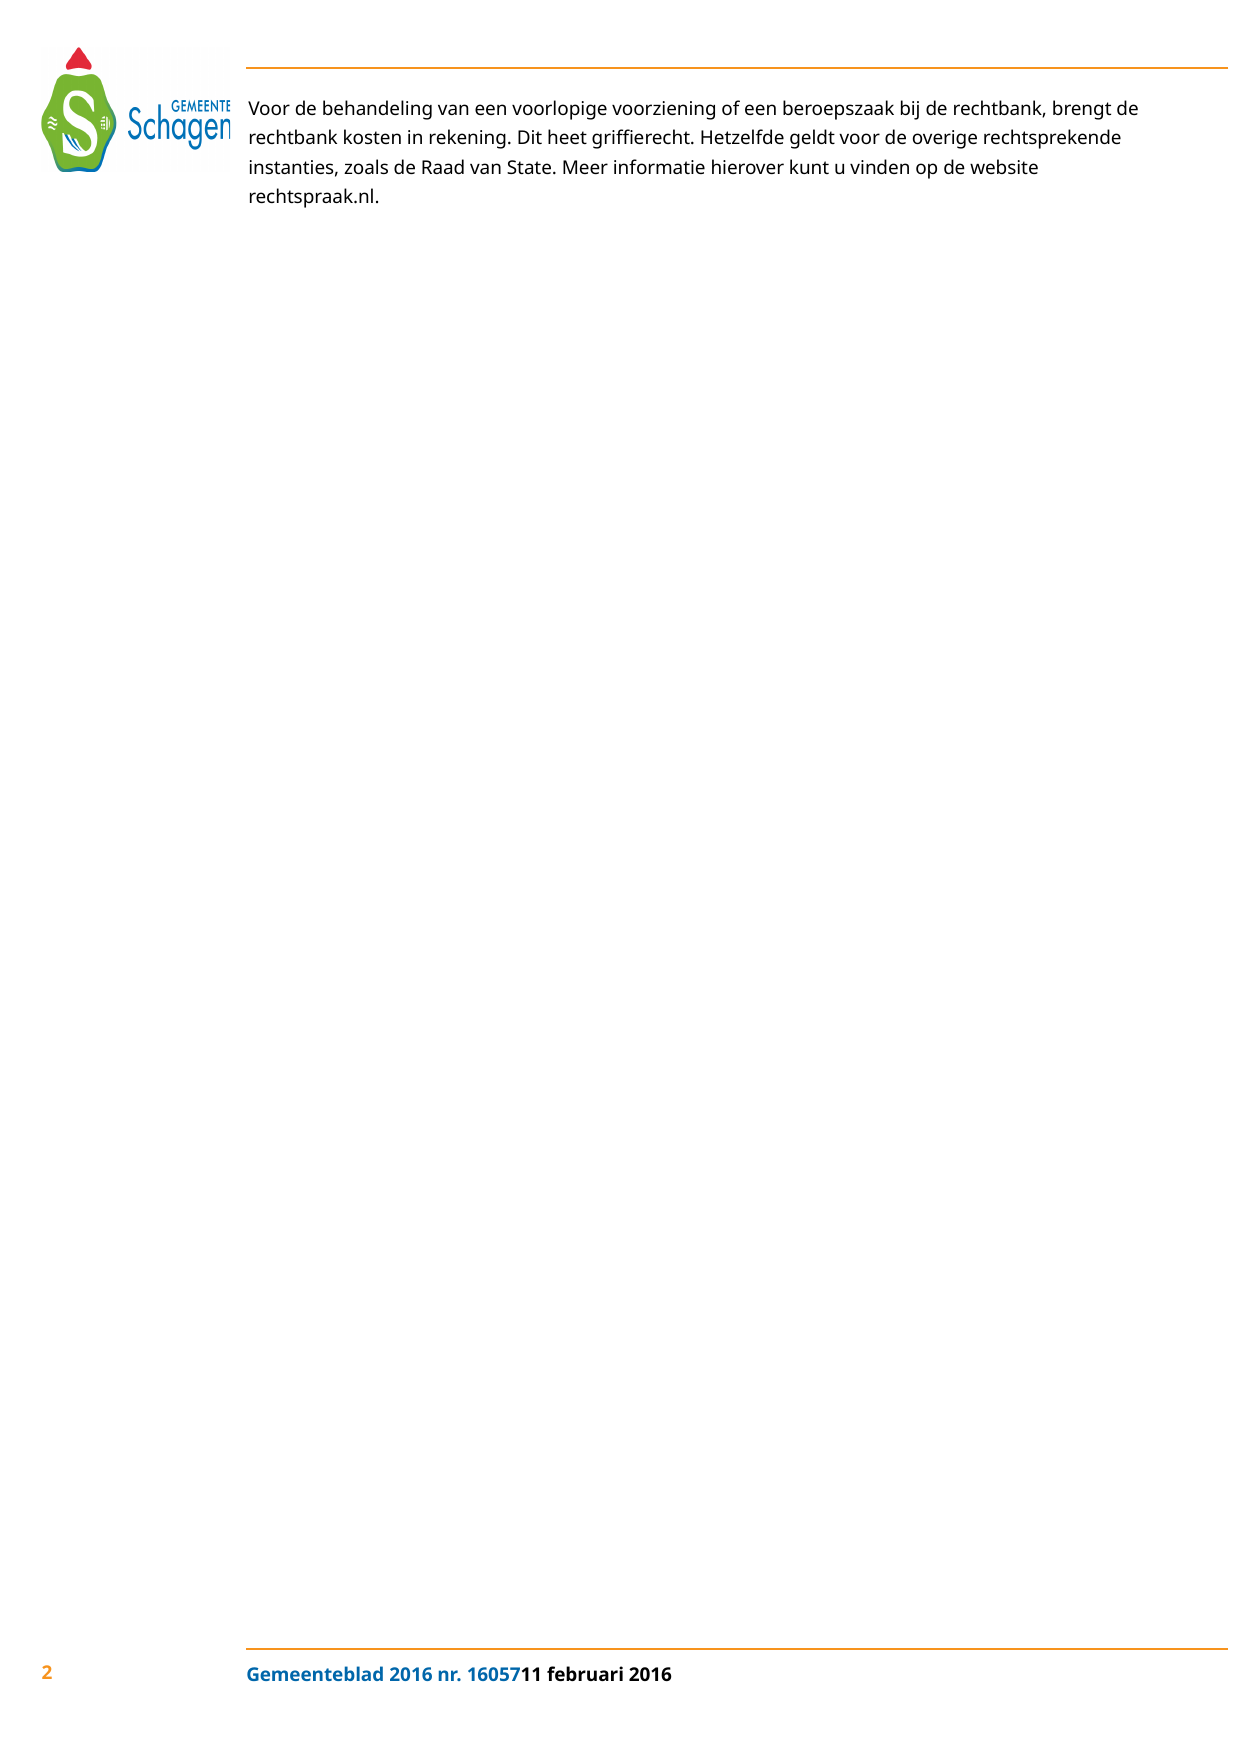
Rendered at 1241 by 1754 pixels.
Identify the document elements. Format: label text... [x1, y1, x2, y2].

picture [41, 47, 231, 172]
text Voor de behandeling van een voorlopige voorziening of een beroepszaak bij de rechtbank, brengt de rechtbank kosten in rekening. Dit heet griffierecht. Hetzelfde geldt voor de overige rechtsprekende instanties, zoals de Raad van State. Meer informatie hierover kunt u vinden op de website rechtspraak.nl. [248, 95, 1152, 209]
